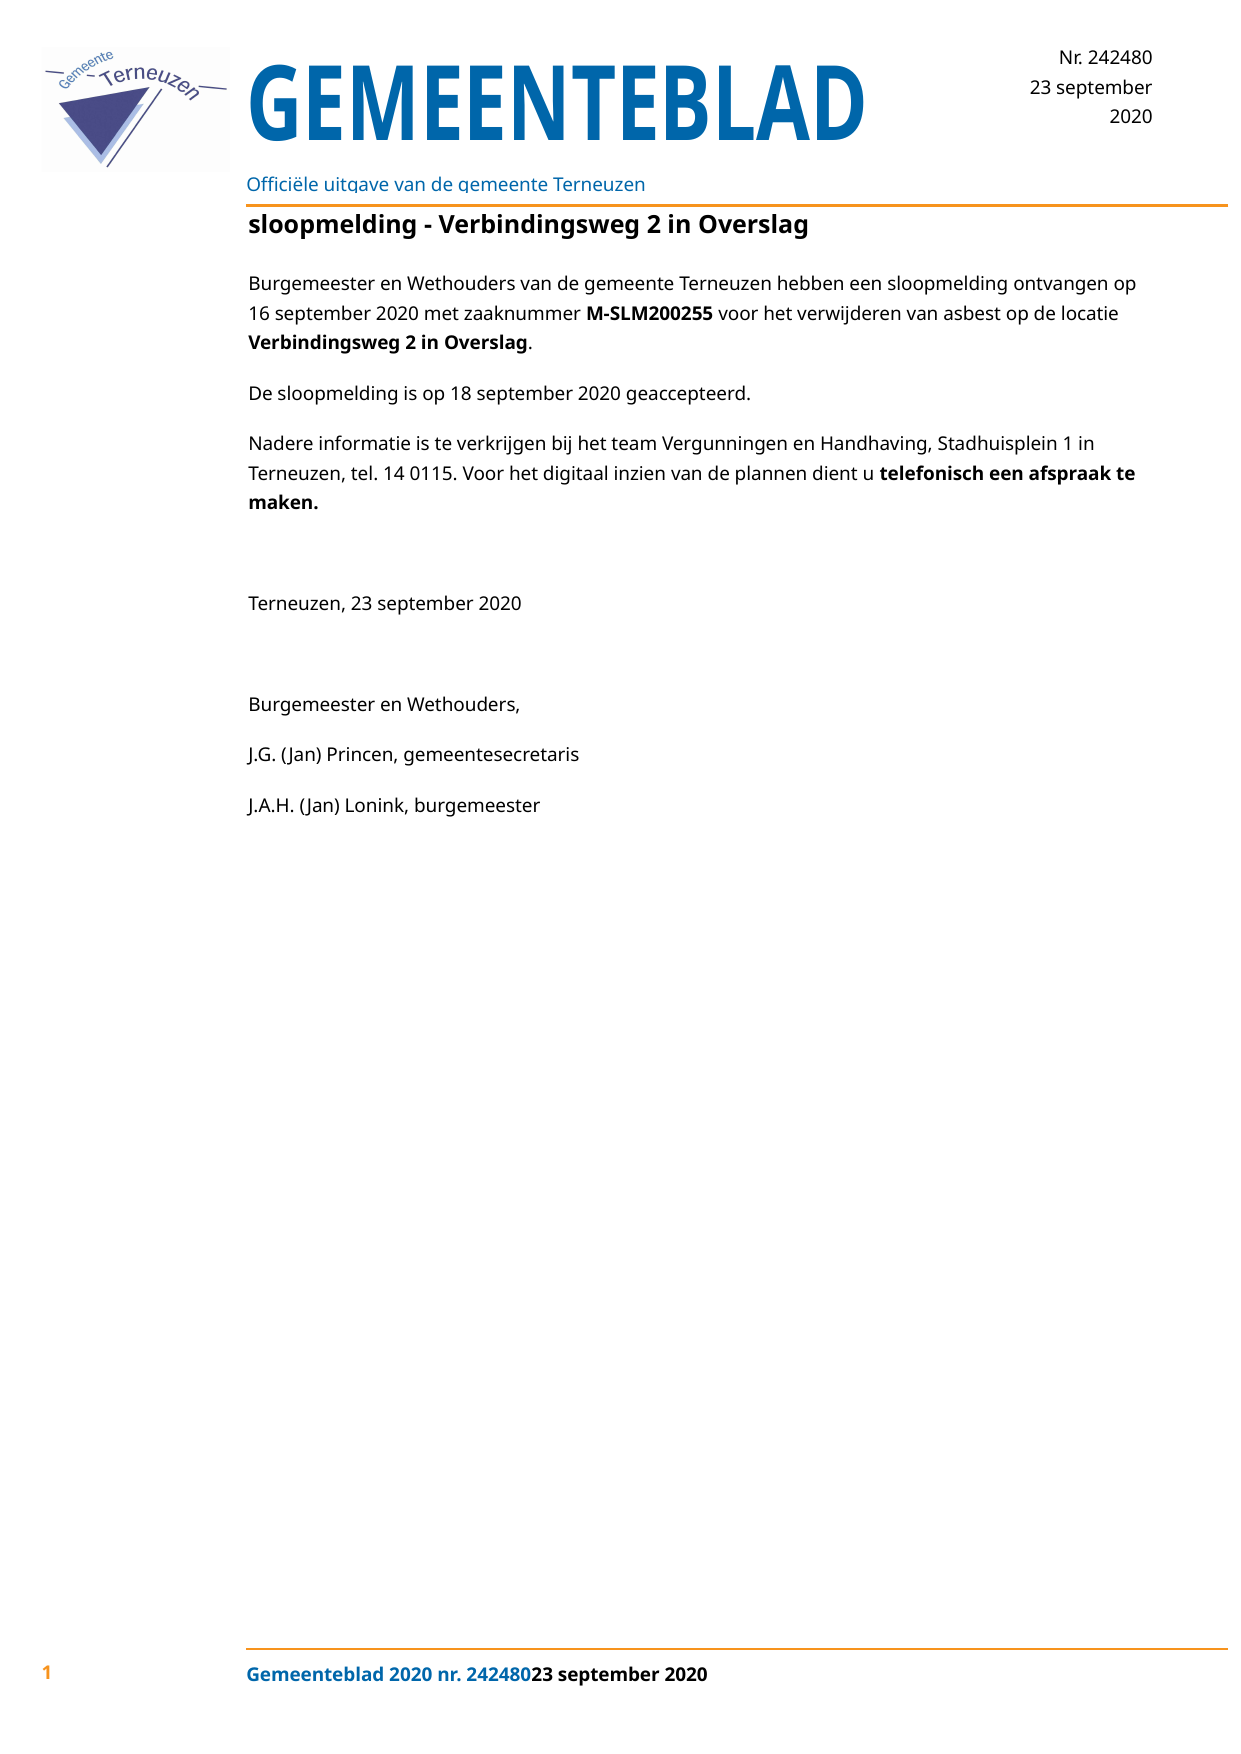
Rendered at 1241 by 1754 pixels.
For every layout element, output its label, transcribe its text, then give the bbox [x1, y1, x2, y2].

text J.G. (Jan) Princen, gemeentesecretaris [248, 742, 1152, 767]
picture [41, 47, 231, 172]
text Burgemeester en Wethouders van de gemeente Terneuzen hebben een sloopmelding ontvangen op 16 september 2020 met zaaknummer M-SLM200255 voor het verwijderen van asbest op de locatie Verbindingsweg 2 in Overslag. [248, 270, 1152, 355]
text sloopmelding - Verbindingsweg 2 in Overslag [248, 207, 1152, 241]
text De sloopmelding is op 18 september 2020 geaccepteerd. [248, 380, 1152, 406]
text J.A.H. (Jan) Lonink, burgemeester [248, 792, 1152, 818]
text Burgemeester en Wethouders, [248, 691, 1152, 717]
text Nadere informatie is te verkrijgen bij het team Vergunningen en Handhaving, Stadhuisplein 1 in Terneuzen, tel. 14 0115. Voor het digitaal inzien van de plannen dient u telefonisch een afspraak te maken. [248, 430, 1152, 515]
text Terneuzen, 23 september 2020 [248, 590, 1152, 616]
